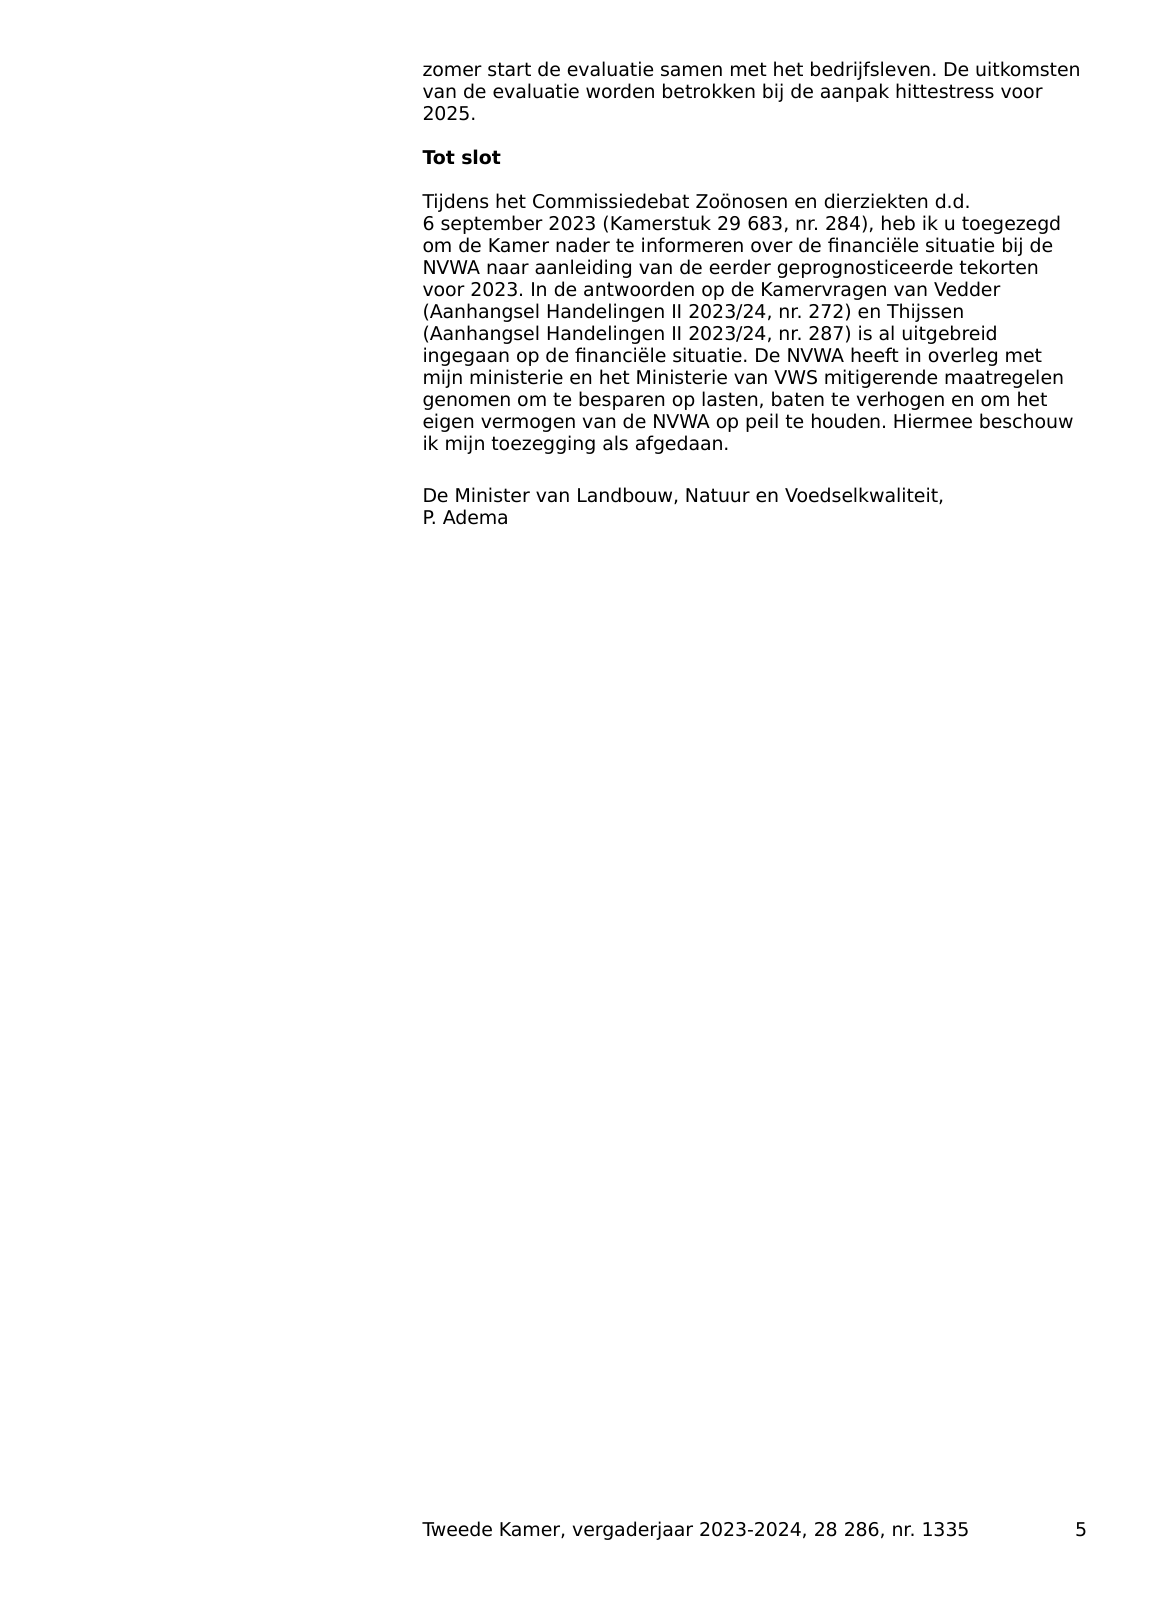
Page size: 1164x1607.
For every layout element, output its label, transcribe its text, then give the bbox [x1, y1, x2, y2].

subtitle Tot slot [422, 147, 1087, 169]
text zomer start de evaluatie samen met het bedrijfsleven. De uitkomsten van de evaluatie worden betrokken bij de aanpak hittestress voor 2025. [422, 59, 1087, 125]
text Tijdens het Commissiedebat Zoönosen en dierziekten d.d. 6 september 2023 (Kamerstuk 29 683, nr. 284), heb ik u toegezegd om de Kamer nader te informeren over de financiële situatie bij de NVWA naar aanleiding van de eerder geprognosticeerde tekorten voor 2023. In de antwoorden op de Kamervragen van Vedder (Aanhangsel Handelingen II 2023/24, nr. 272) en Thijssen (Aanhangsel Handelingen II 2023/24, nr. 287) is al uitgebreid ingegaan op de financiële situatie. De NVWA heeft in overleg met mijn ministerie en het Ministerie van VWS mitigerende maatregelen genomen om te besparen op lasten, baten te verhogen en om het eigen vermogen van de NVWA op peil te houden. Hiermee beschouw ik mijn toezegging als afgedaan. [422, 191, 1087, 455]
text De Minister van Landbouw, Natuur en Voedselkwaliteit, P. Adema [422, 485, 1087, 529]
